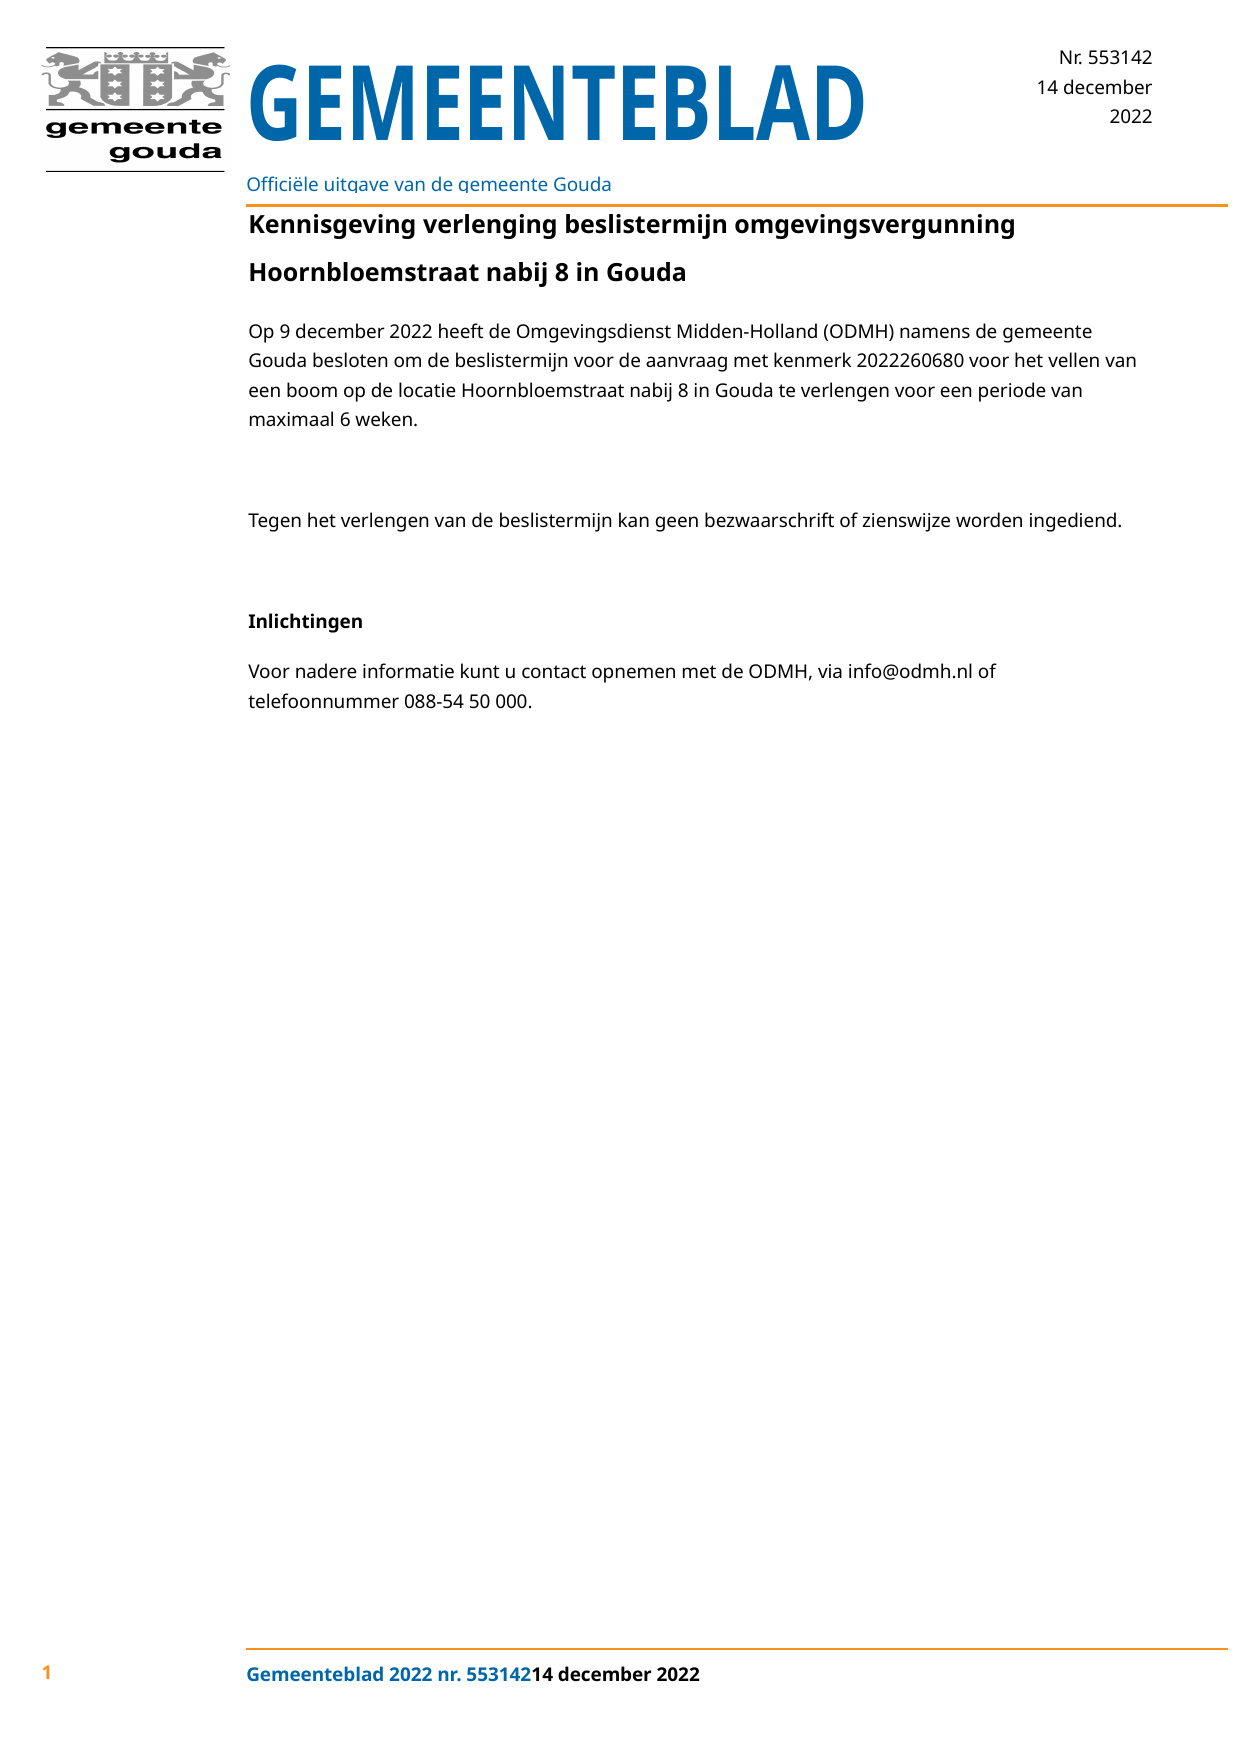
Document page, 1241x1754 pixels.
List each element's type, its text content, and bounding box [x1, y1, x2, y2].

picture [41, 47, 231, 172]
text Kennisgeving verlenging beslistermijn omgevingsvergunning Hoornbloemstraat nabij 8 in Gouda [248, 207, 1152, 288]
text Voor nadere informatie kunt u contact opnemen met de ODMH, via info@odmh.nl of telefoonnummer 088-54 50 000. [248, 659, 1152, 714]
text Tegen het verlengen van de beslistermijn kan geen bezwaarschrift of zienswijze worden ingediend. [248, 507, 1152, 533]
text Op 9 december 2022 heeft de Omgevingsdienst Midden-Holland (ODMH) namens de gemeente Gouda besloten om de beslistermijn voor de aanvraag met kenmerk 2022260680 voor het vellen van een boom op de locatie Hoornbloemstraat nabij 8 in Gouda te verlengen voor een periode van maximaal 6 weken. [248, 318, 1152, 432]
text Inlichtingen [248, 608, 1152, 634]
